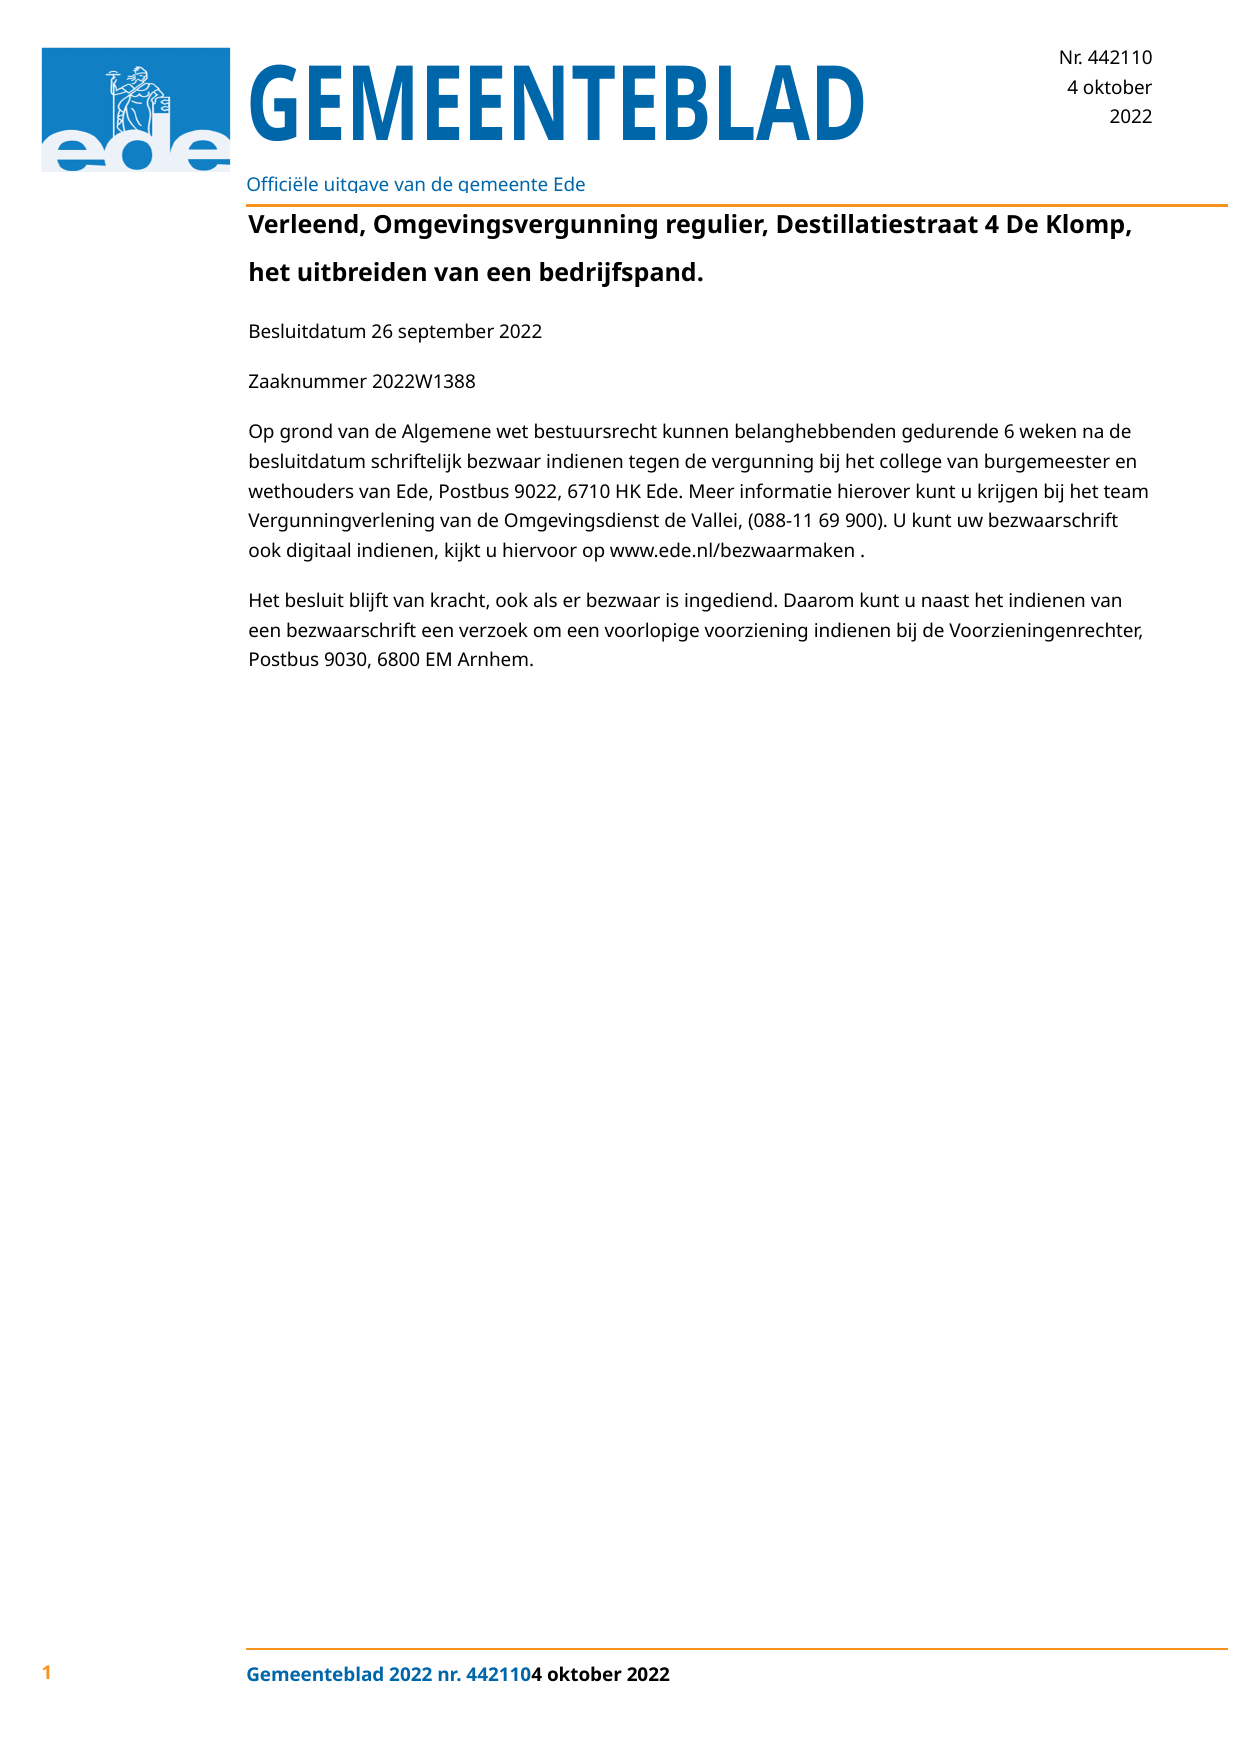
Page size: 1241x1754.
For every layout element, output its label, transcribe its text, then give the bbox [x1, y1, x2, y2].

text Het besluit blijft van kracht, ook als er bezwaar is ingediend. Daarom kunt u naast het indienen van een bezwaarschrift een verzoek om een voorlopige voorziening indienen bij de Voorzieningenrechter, Postbus 9030, 6800 EM Arnhem. [248, 587, 1152, 672]
text Besluitdatum 26 september 2022 [248, 318, 1152, 344]
text Zaaknummer 2022W1388 [248, 368, 1152, 394]
picture [41, 47, 231, 172]
text Op grond van de Algemene wet bestuursrecht kunnen belanghebbenden gedurende 6 weken na de besluitdatum schriftelijk bezwaar indienen tegen de vergunning bij het college van burgemeester en wethouders van Ede, Postbus 9022, 6710 HK Ede. Meer informatie hierover kunt u krijgen bij het team Vergunningverlening van de Omgevingsdienst de Vallei, (088-11 69 900). U kunt uw bezwaarschrift ook digitaal indienen, kijkt u hiervoor op www.ede.nl/bezwaarmaken . [248, 419, 1152, 563]
text Verleend, Omgevingsvergunning regulier, Destillatiestraat 4 De Klomp, het uitbreiden van een bedrijfspand. [248, 207, 1152, 288]
